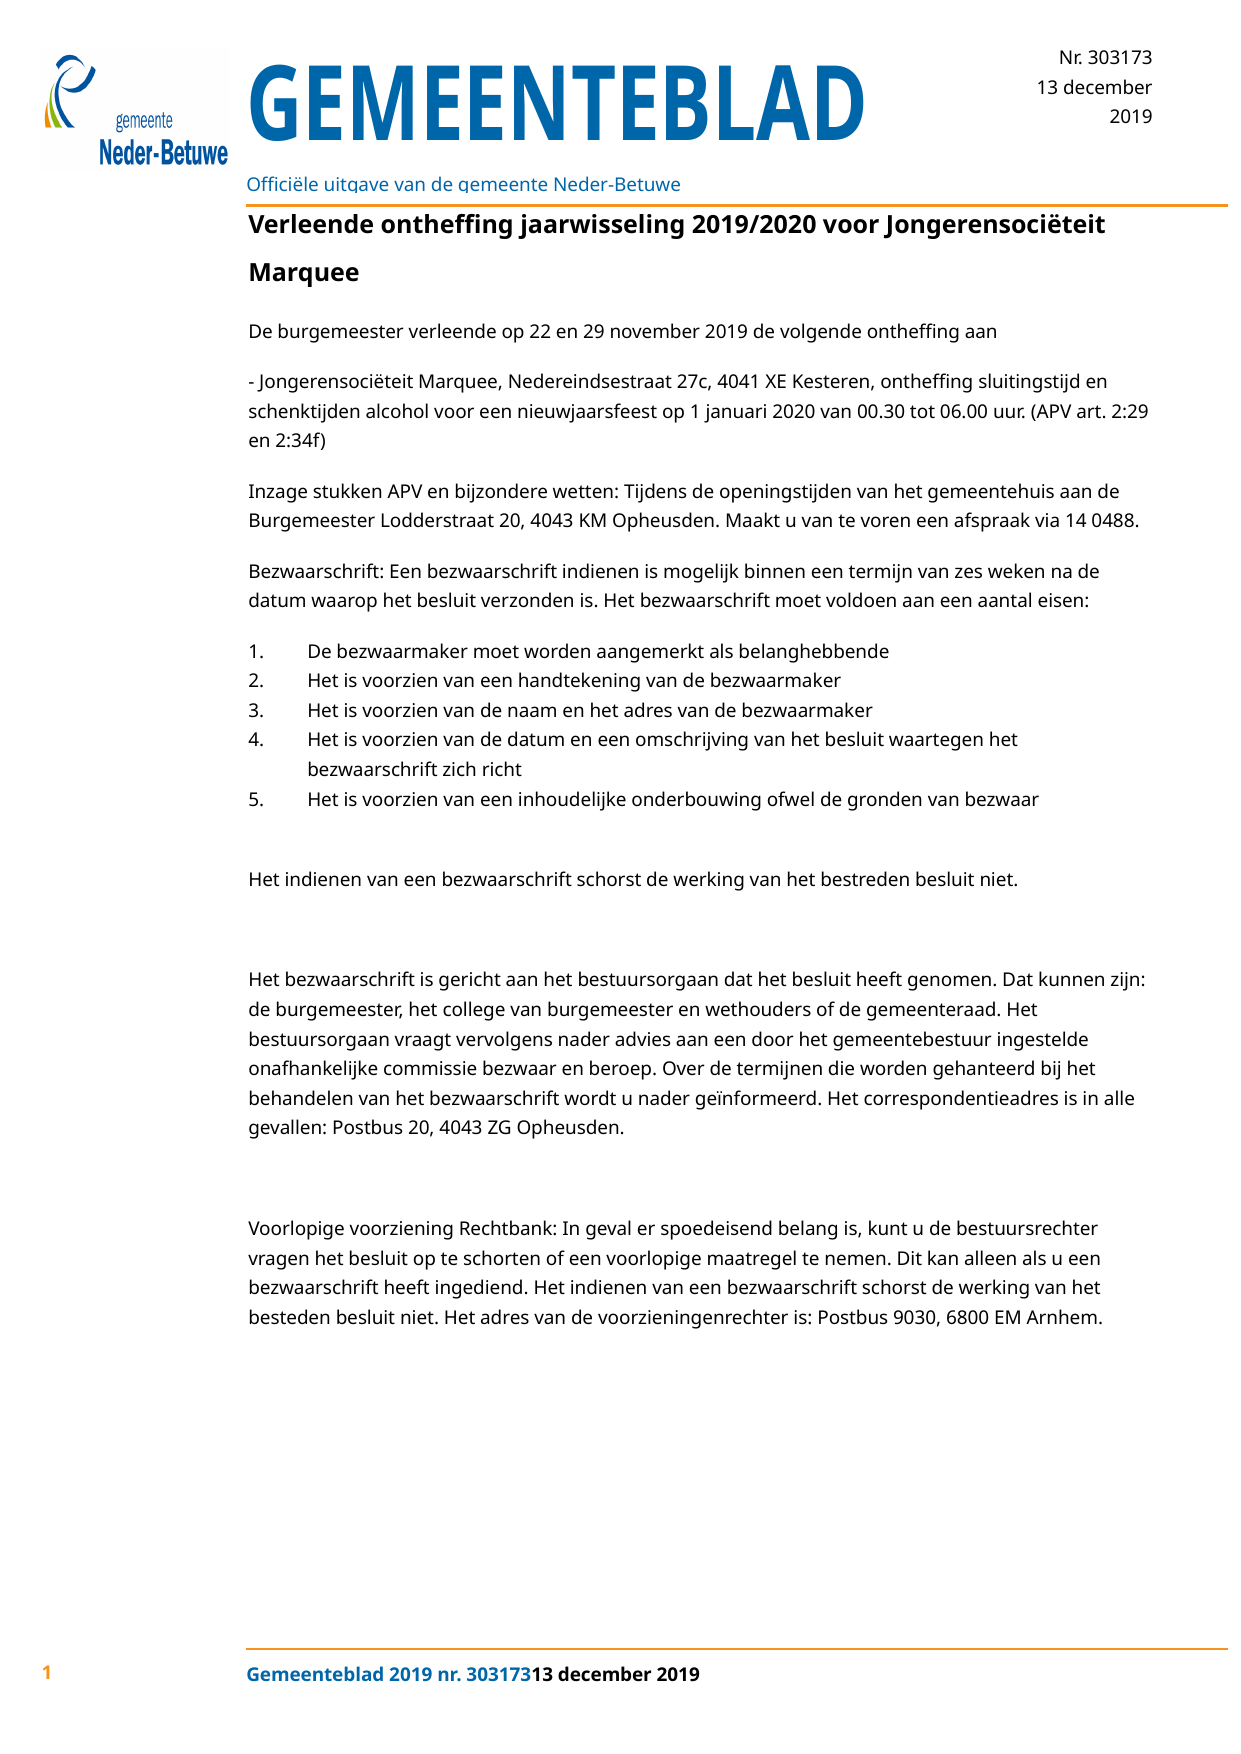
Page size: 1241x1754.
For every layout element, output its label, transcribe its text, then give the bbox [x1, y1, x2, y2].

text Het indienen van een bezwaarschrift schorst de werking van het bestreden besluit niet. [248, 866, 1152, 892]
text Voorlopige voorziening Rechtbank: In geval er spoedeisend belang is, kunt u de bestuursrechter vragen het besluit op te schorten of een voorlopige maatregel te nemen. Dit kan alleen als u een bezwaarschrift heeft ingediend. Het indienen van een bezwaarschrift schorst de werking van het besteden besluit niet. Het adres van de voorzieningenrechter is: Postbus 9030, 6800 EM Arnhem. [248, 1215, 1152, 1330]
text De burgemeester verleende op 22 en 29 november 2019 de volgende ontheffing aan [248, 318, 1152, 344]
text Inzage stukken APV en bijzondere wetten: Tijdens de openingstijden van het gemeentehuis aan de Burgemeester Lodderstraat 20, 4043 KM Opheusden. Maakt u van te voren een afspraak via 14 0488. [248, 478, 1152, 533]
list Het is voorzien van een handtekening van de bezwaarmaker [248, 667, 1152, 693]
list De bezwaarmaker moet worden aangemerkt als belanghebbende [248, 638, 1152, 664]
text - Jongerensociëteit Marquee, Nedereindsestraat 27c, 4041 XE Kesteren, ontheffing sluitingstijd en schenktijden alcohol voor een nieuwjaarsfeest op 1 januari 2020 van 00.30 tot 06.00 uur. (APV art. 2:29 en 2:34f) [248, 368, 1152, 453]
picture [41, 47, 231, 172]
list Het is voorzien van een inhoudelijke onderbouwing ofwel de gronden van bezwaar [248, 786, 1152, 812]
text Verleende ontheffing jaarwisseling 2019/2020 voor Jongerensociëteit Marquee [248, 207, 1152, 288]
text Bezwaarschrift: Een bezwaarschrift indienen is mogelijk binnen een termijn van zes weken na de datum waarop het besluit verzonden is. Het bezwaarschrift moet voldoen aan een aantal eisen: [248, 558, 1152, 613]
list Het is voorzien van de naam en het adres van de bezwaarmaker [248, 697, 1152, 723]
text Het bezwaarschrift is gericht aan het bestuursorgaan dat het besluit heeft genomen. Dat kunnen zijn: de burgemeester, het college van burgemeester en wethouders of de gemeenteraad. Het bestuursorgaan vraagt vervolgens nader advies aan een door het gemeentebestuur ingestelde onafhankelijke commissie bezwaar en beroep. Over de termijnen die worden gehanteerd bij het behandelen van het bezwaarschrift wordt u nader geïnformeerd. Het correspondentieadres is in alle gevallen: Postbus 20, 4043 ZG Opheusden. [248, 967, 1152, 1140]
list Het is voorzien van de datum en een omschrijving van het besluit waartegen het bezwaarschrift zich richt [248, 727, 1152, 782]
